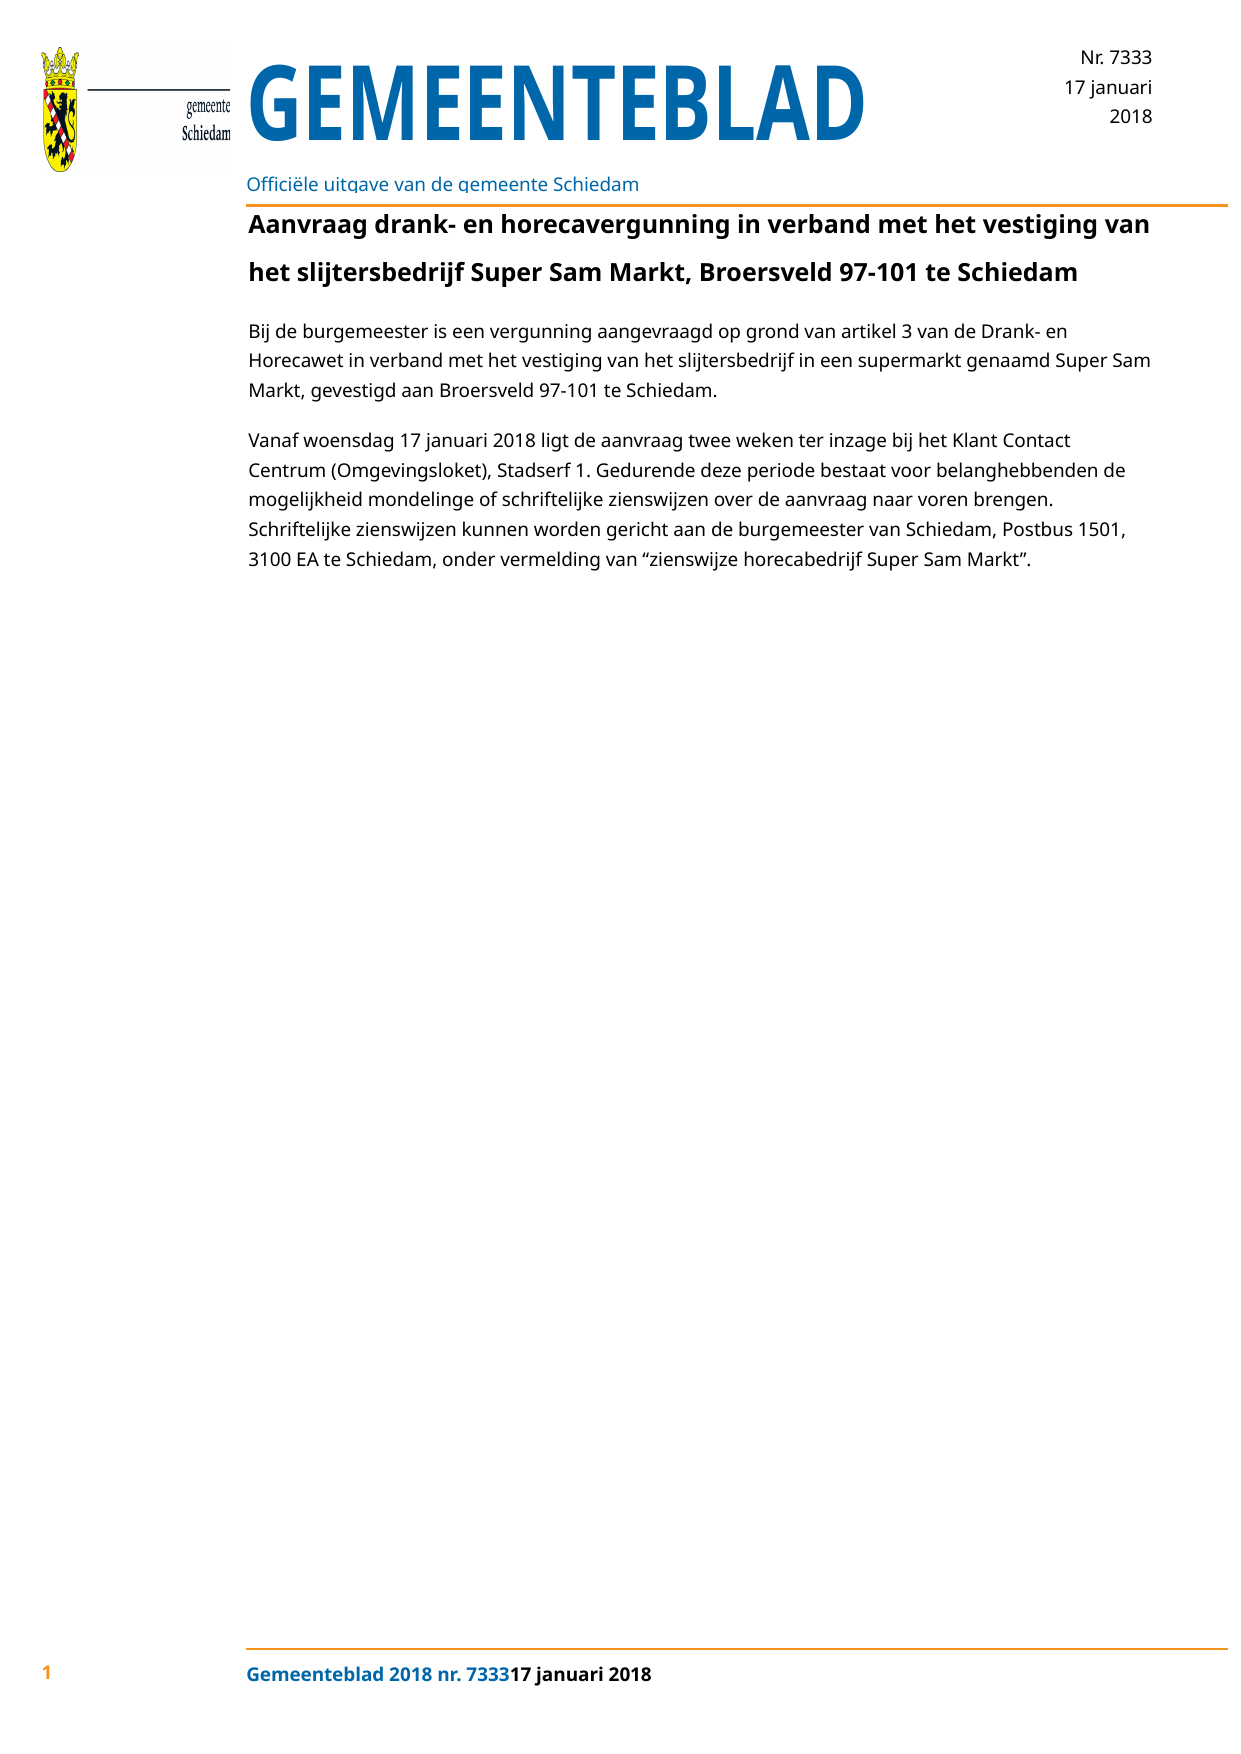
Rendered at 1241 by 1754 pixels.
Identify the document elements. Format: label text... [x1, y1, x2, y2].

text Bij de burgemeester is een vergunning aangevraagd op grond van artikel 3 van de Drank- en Horecawet in verband met het vestiging van het slijtersbedrijf in een supermarkt genaamd Super Sam Markt, gevestigd aan Broersveld 97-101 te Schiedam. [248, 318, 1152, 403]
picture [41, 47, 231, 172]
text Vanaf woensdag 17 januari 2018 ligt de aanvraag twee weken ter inzage bij het Klant Contact Centrum (Omgevingsloket), Stadserf 1. Gedurende deze periode bestaat voor belanghebbenden de mogelijkheid mondelinge of schriftelijke zienswijzen over de aanvraag naar voren brengen. Schriftelijke zienswijzen kunnen worden gericht aan de burgemeester van Schiedam, Postbus 1501, 3100 EA te Schiedam, onder vermelding van “zienswijze horecabedrijf Super Sam Markt”. [248, 427, 1152, 572]
text Aanvraag drank- en horecavergunning in verband met het vestiging van het slijtersbedrijf Super Sam Markt, Broersveld 97-101 te Schiedam [248, 207, 1152, 288]
